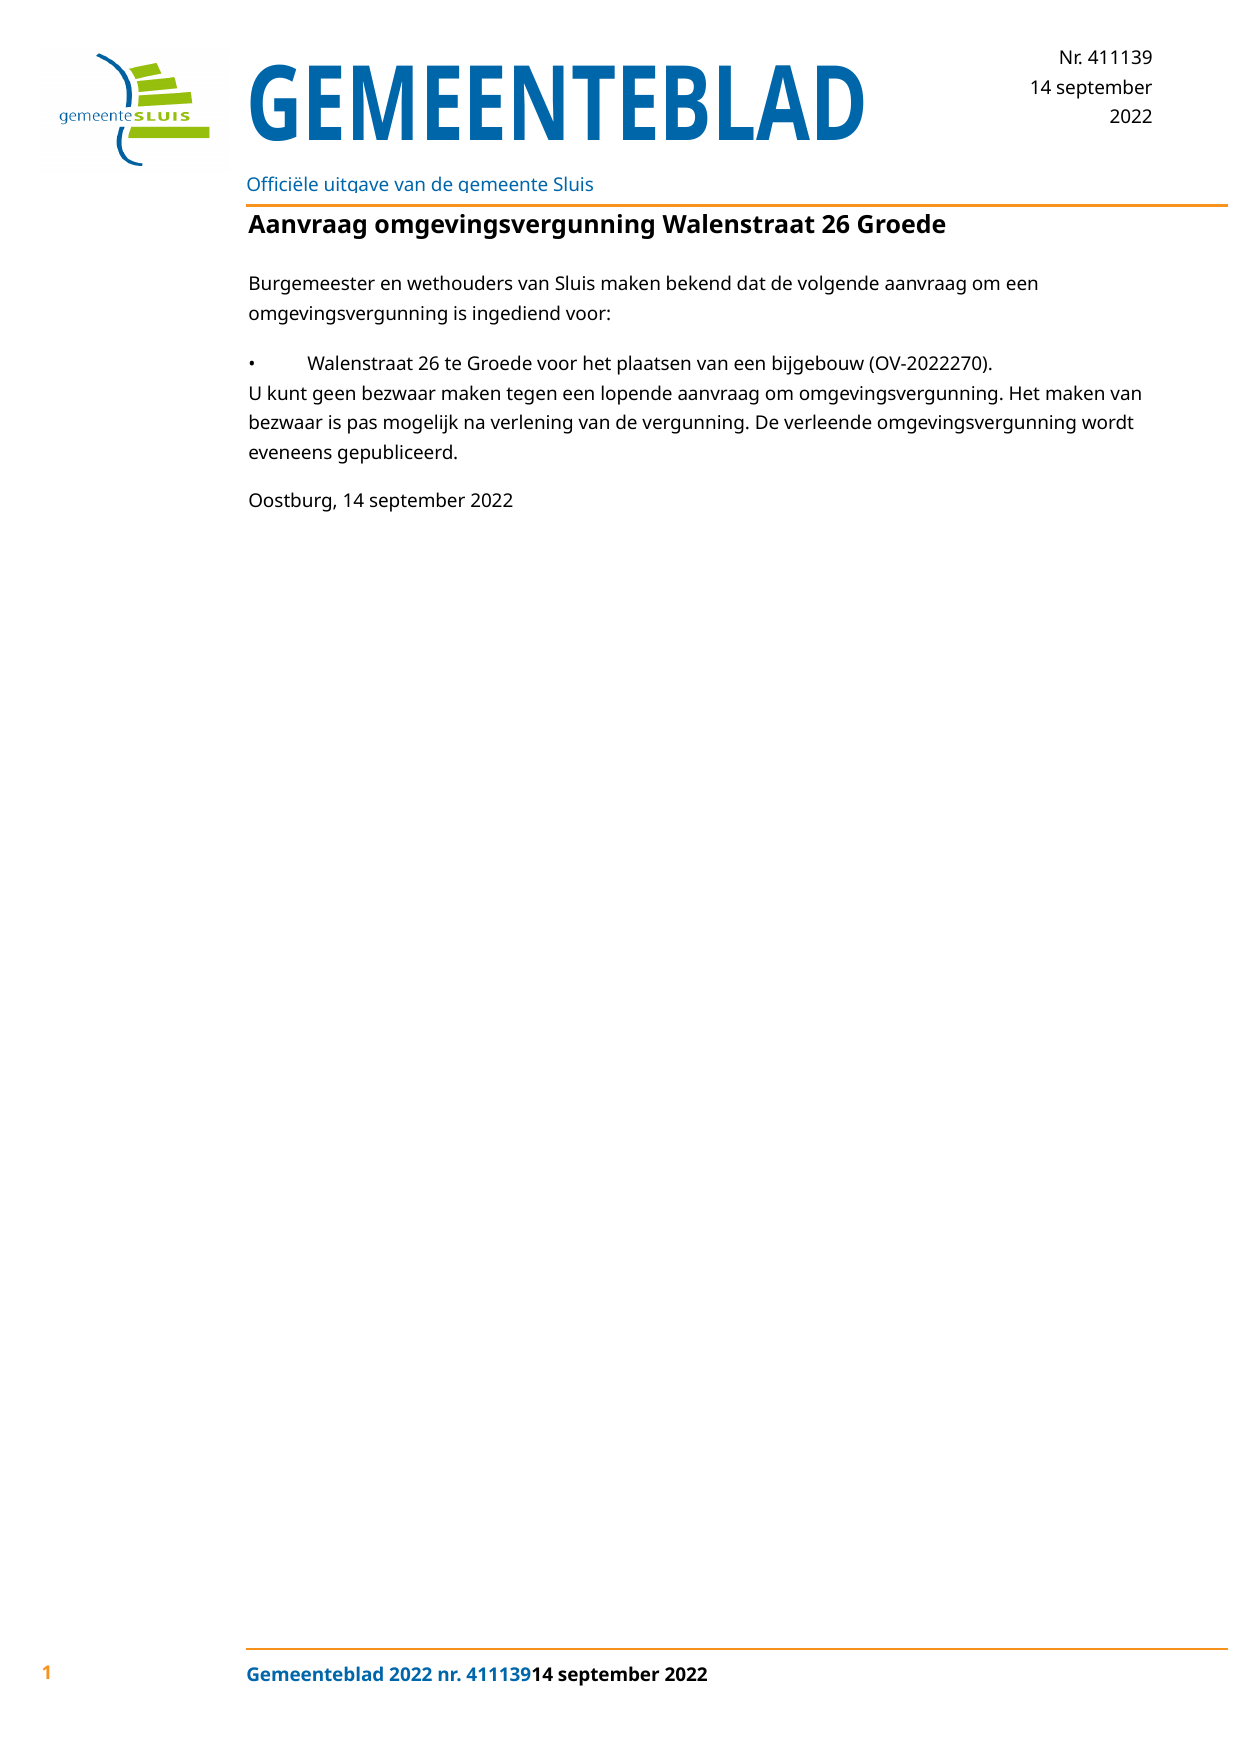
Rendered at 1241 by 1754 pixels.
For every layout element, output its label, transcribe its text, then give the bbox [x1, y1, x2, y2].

text Burgemeester en wethouders van Sluis maken bekend dat de volgende aanvraag om een omgevingsvergunning is ingediend voor: [248, 270, 1152, 326]
list Walenstraat 26 te Groede voor het plaatsen van een bijgebouw (OV-2022270). [248, 350, 1152, 376]
text Aanvraag omgevingsvergunning Walenstraat 26 Groede [248, 207, 1152, 241]
text U kunt geen bezwaar maken tegen een lopende aanvraag om omgevingsvergunning. Het maken van bezwaar is pas mogelijk na verlening van de vergunning. De verleende omgevingsvergunning wordt eveneens gepubliceerd. [248, 380, 1152, 465]
picture [41, 47, 231, 172]
text Oostburg, 14 september 2022 [248, 487, 1152, 513]
